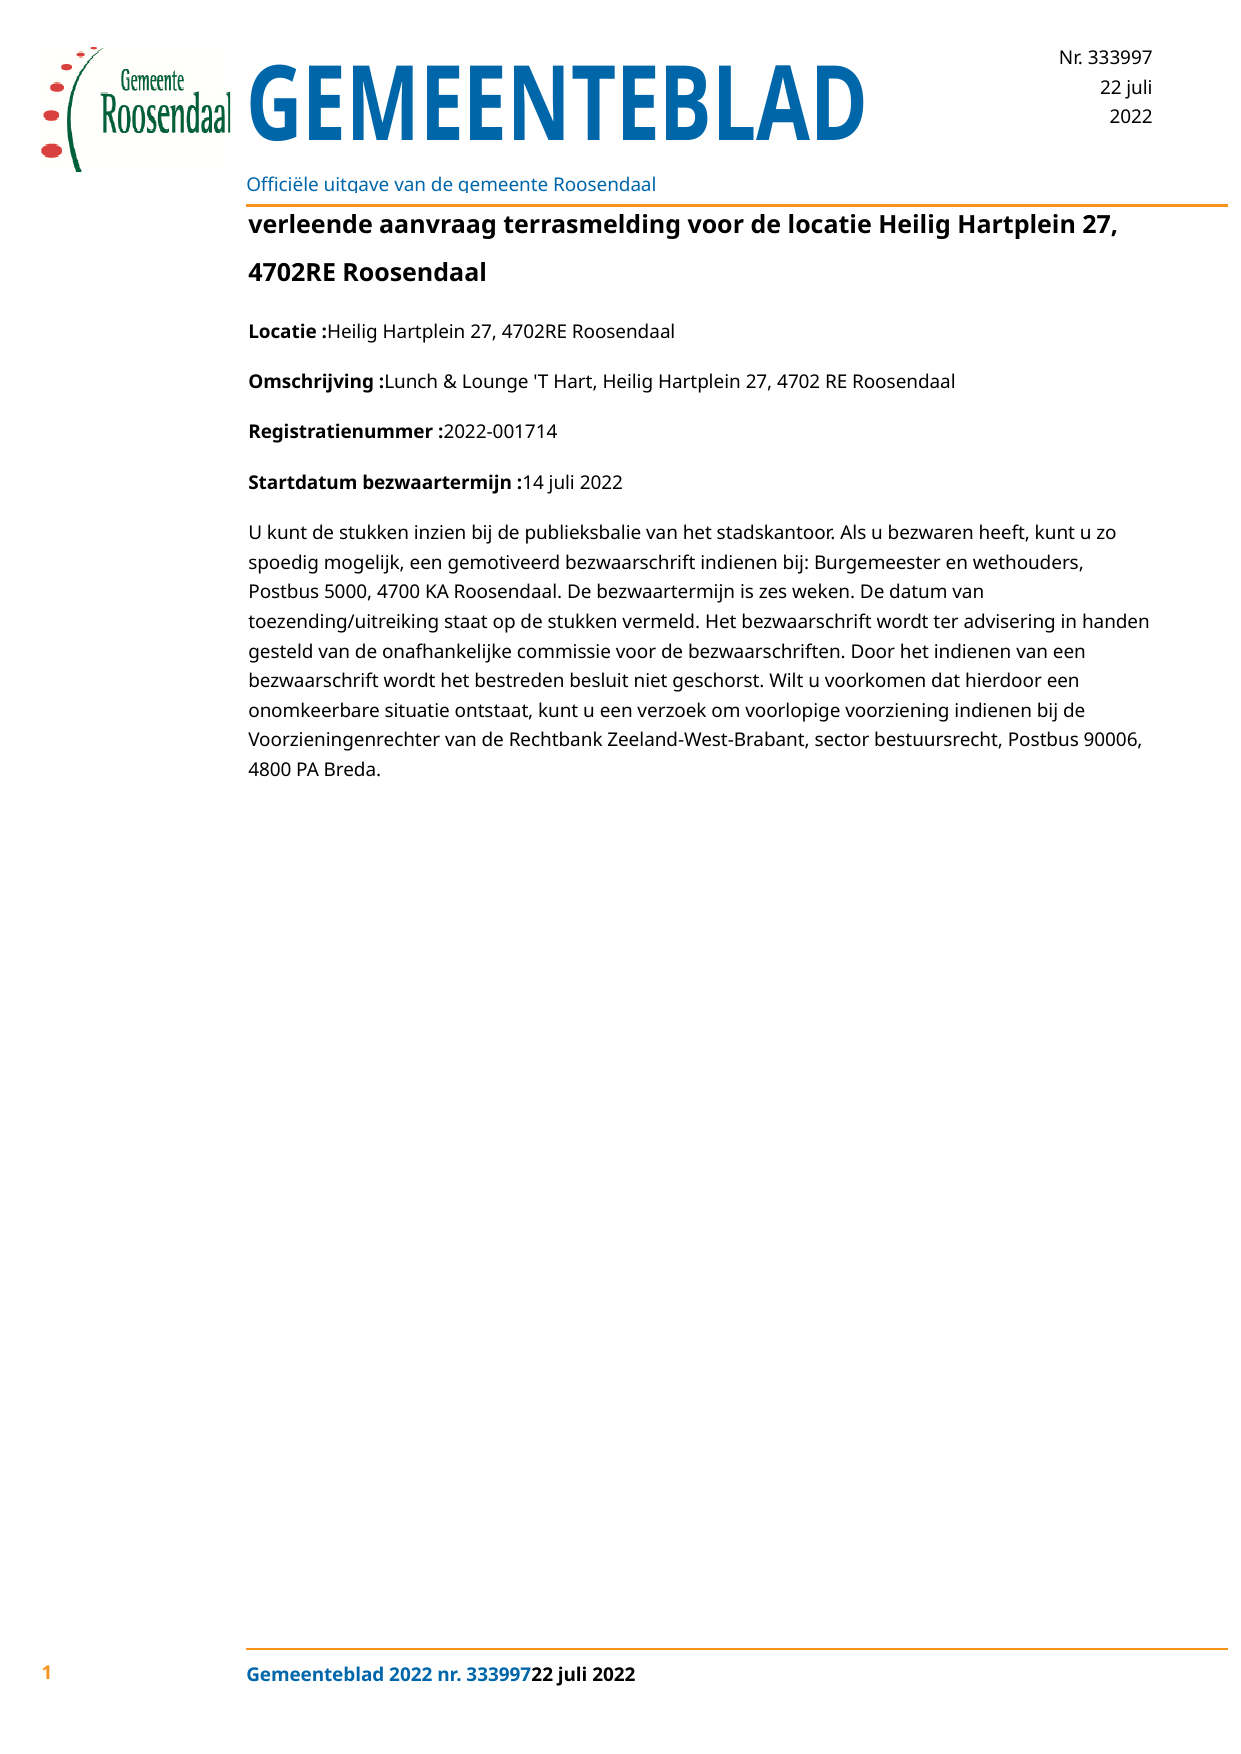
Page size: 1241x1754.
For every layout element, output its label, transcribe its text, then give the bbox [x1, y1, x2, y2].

text Startdatum bezwaartermijn :14 juli 2022 [248, 469, 1152, 495]
text verleende aanvraag terrasmelding voor de locatie Heilig Hartplein 27, 4702RE Roosendaal [248, 207, 1152, 288]
picture [41, 47, 231, 172]
text Locatie :Heilig Hartplein 27, 4702RE Roosendaal [248, 318, 1152, 344]
text Registratienummer :2022-001714 [248, 419, 1152, 444]
text Omschrijving :Lunch & Lounge 'T Hart, Heilig Hartplein 27, 4702 RE Roosendaal [248, 368, 1152, 394]
text U kunt de stukken inzien bij de publieksbalie van het stadskantoor. Als u bezwaren heeft, kunt u zo spoedig mogelijk, een gemotiveerd bezwaarschrift indienen bij: Burgemeester en wethouders, Postbus 5000, 4700 KA Roosendaal. De bezwaartermijn is zes weken. De datum van toezending/uitreiking staat op de stukken vermeld. Het bezwaarschrift wordt ter advisering in handen gesteld van de onafhankelijke commissie voor de bezwaarschriften. Door het indienen van een bezwaarschrift wordt het bestreden besluit niet geschorst. Wilt u voorkomen dat hierdoor een onomkeerbare situatie ontstaat, kunt u een verzoek om voorlopige voorziening indienen bij de Voorzieningenrechter van de Rechtbank Zeeland-West-Brabant, sector bestuursrecht, Postbus 90006, 4800 PA Breda. [248, 519, 1152, 782]
